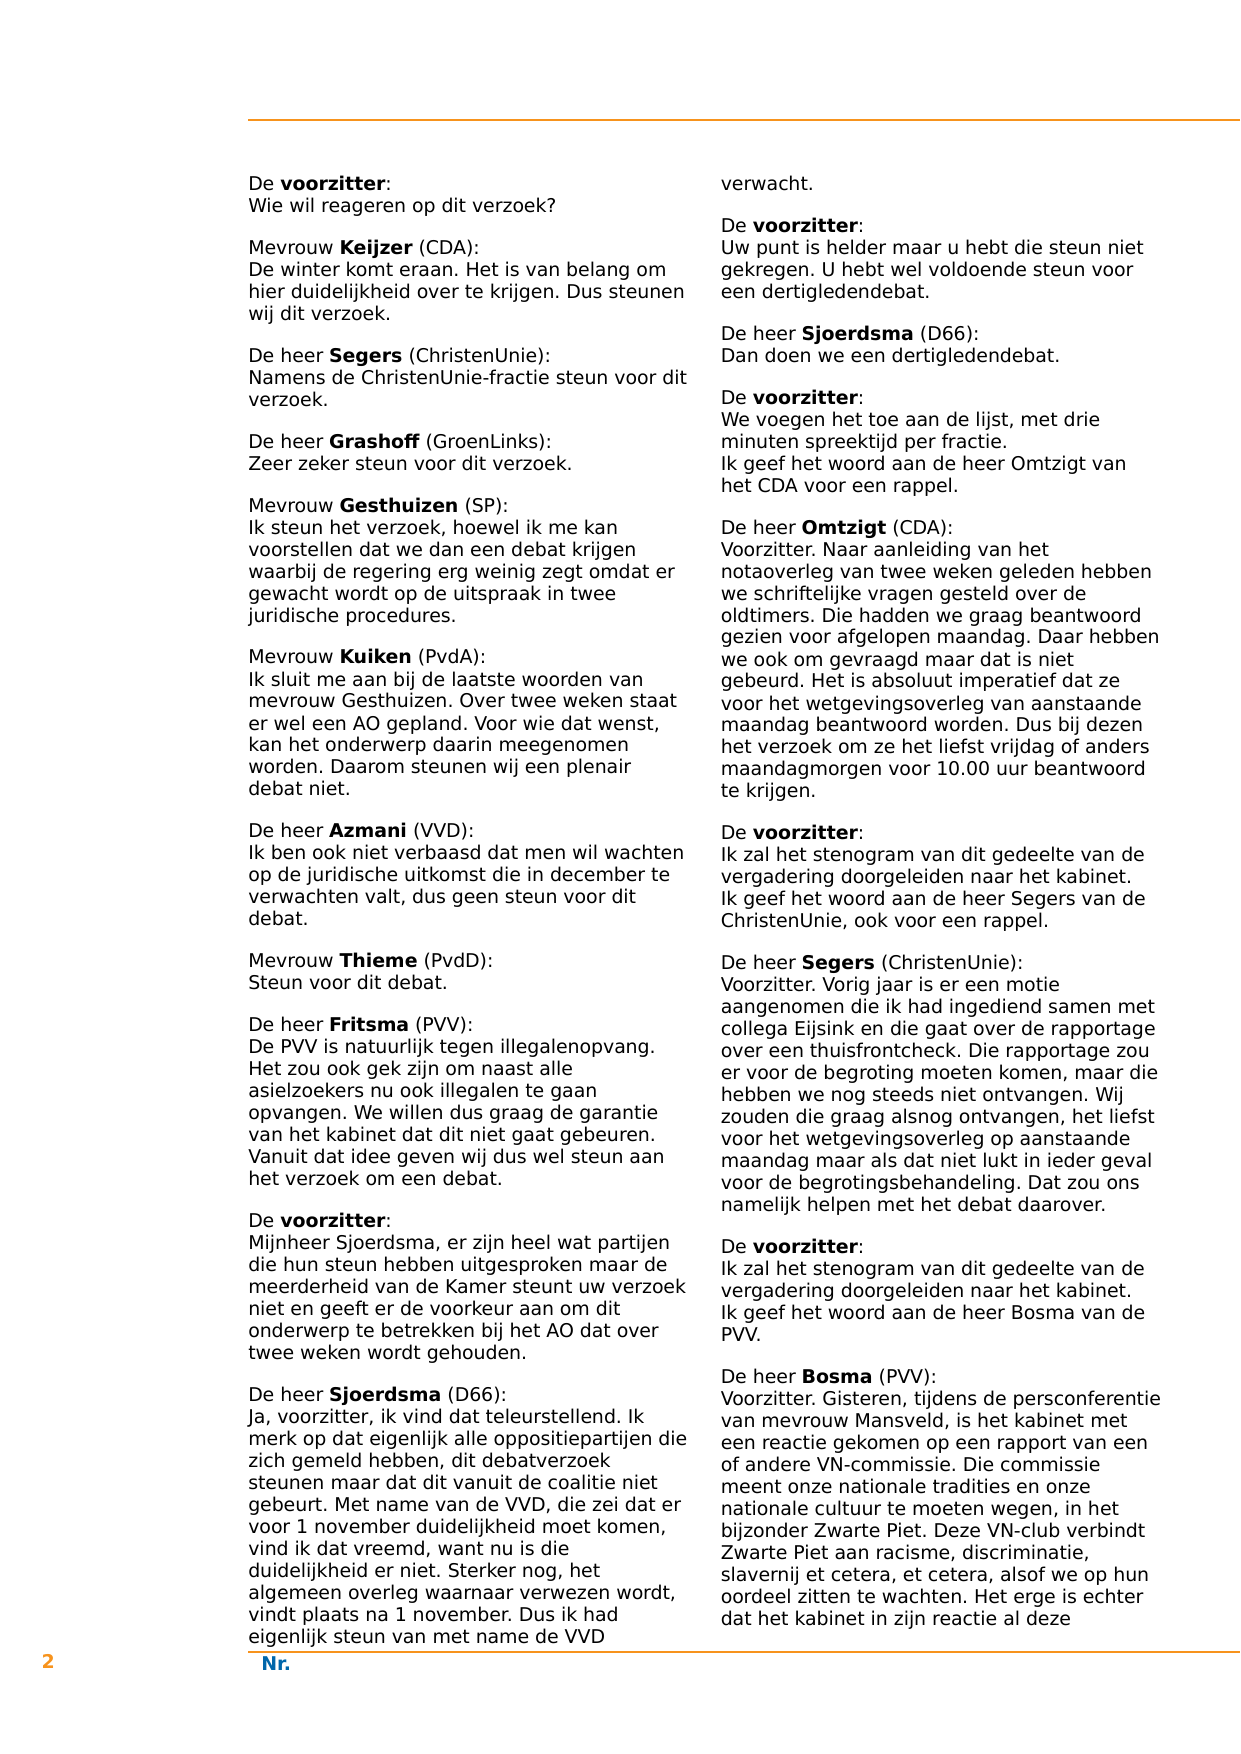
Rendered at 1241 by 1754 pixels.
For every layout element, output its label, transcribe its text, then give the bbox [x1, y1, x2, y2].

text De voorzitter: [248, 173, 691, 195]
text De heer Segers (ChristenUnie): [721, 952, 1163, 974]
text De voorzitter: [248, 1210, 691, 1232]
text Voorzitter. Gisteren, tijdens de persconferentie van mevrouw Mansveld, is het kabinet met een reactie gekomen op een rapport van een of andere VN-commissie. Die commissie meent onze nationale tradities en onze nationale cultuur te moeten wegen, in het bijzonder Zwarte Piet. Deze VN-club verbindt Zwarte Piet aan racisme, discriminatie, slavernij et cetera, et cetera, alsof we op hun oordeel zitten te wachten. Het erge is echter dat het kabinet in zijn reactie al deze [721, 1388, 1163, 1629]
text De heer Azmani (VVD): [248, 820, 691, 842]
text De winter komt eraan. Het is van belang om hier duidelijkheid over te krijgen. Dus steunen wij dit verzoek. [248, 259, 691, 325]
text Steun voor dit debat. [248, 972, 691, 994]
text De heer Fritsma (PVV): [248, 1014, 691, 1036]
text Uw punt is helder maar u hebt die steun niet gekregen. U hebt wel voldoende steun voor een dertigledendebat. [721, 237, 1163, 303]
text Mevrouw Thieme (PvdD): [248, 950, 691, 972]
text De heer Omtzigt (CDA): [721, 517, 1163, 538]
text Namens de ChristenUnie-fractie steun voor dit verzoek. [248, 367, 691, 411]
text Ik geef het woord aan de heer Omtzigt van het CDA voor een rappel. [721, 453, 1163, 497]
text Ik sluit me aan bij de laatste woorden van mevrouw Gesthuizen. Over twee weken staat er wel een AO gepland. Voor wie dat wenst, kan het onderwerp daarin meegenomen worden. Daarom steunen wij een plenair debat niet. [248, 668, 691, 800]
text Ik zal het stenogram van dit gedeelte van de vergadering doorgeleiden naar het kabinet. [721, 844, 1163, 888]
text De voorzitter: [721, 215, 1163, 237]
text Mevrouw Kuiken (PvdA): [248, 646, 691, 668]
text De heer Sjoerdsma (D66): [248, 1384, 691, 1406]
text Mevrouw Gesthuizen (SP): [248, 494, 691, 517]
text Ik zal het stenogram van dit gedeelte van de vergadering doorgeleiden naar het kabinet. [721, 1258, 1163, 1302]
text Voorzitter. Vorig jaar is er een motie aangenomen die ik had ingediend samen met collega Eijsink en die gaat over de rapportage over een thuisfrontcheck. Die rapportage zou er voor de begroting moeten komen, maar die hebben we nog steeds niet ontvangen. Wij zouden die graag alsnog ontvangen, het liefst voor het wetgevingsoverleg op aanstaande maandag maar als dat niet lukt in ieder geval voor de begrotingsbehandeling. Dat zou ons namelijk helpen met het debat daarover. [721, 974, 1163, 1216]
text De heer Sjoerdsma (D66): [721, 323, 1163, 345]
text De voorzitter: [721, 1236, 1163, 1258]
text De voorzitter: [721, 822, 1163, 844]
text Ik geef het woord aan de heer Segers van de ChristenUnie, ook voor een rappel. [721, 888, 1163, 932]
text De heer Segers (ChristenUnie): [248, 345, 691, 367]
text Mevrouw Keijzer (CDA): [248, 237, 691, 259]
text Wie wil reageren op dit verzoek? [248, 195, 691, 217]
text We voegen het toe aan de lijst, met drie minuten spreektijd per fractie. [721, 409, 1163, 453]
text Ik ben ook niet verbaasd dat men wil wachten op de juridische uitkomst die in december te verwachten valt, dus geen steun voor dit debat. [248, 842, 691, 930]
text verwacht. [721, 173, 1163, 195]
text Zeer zeker steun voor dit verzoek. [248, 453, 691, 474]
text Ik steun het verzoek, hoewel ik me kan voorstellen dat we dan een debat krijgen waarbij de regering erg weinig zegt omdat er gewacht wordt op de uitspraak in twee juridische procedures. [248, 517, 691, 626]
text Mijnheer Sjoerdsma, er zijn heel wat partijen die hun steun hebben uitgesproken maar de meerderheid van de Kamer steunt uw verzoek niet en geeft er de voorkeur aan om dit onderwerp te betrekken bij het AO dat over twee weken wordt gehouden. [248, 1232, 691, 1364]
text De heer Bosma (PVV): [721, 1366, 1163, 1388]
text De heer Grashoff (GroenLinks): [248, 431, 691, 453]
text Ja, voorzitter, ik vind dat teleurstellend. Ik merk op dat eigenlijk alle oppositiepartijen die zich gemeld hebben, dit debatverzoek steunen maar dat dit vanuit de coalitie niet gebeurt. Met name van de VVD, die zei dat er voor 1 november duidelijkheid moet komen, vind ik dat vreemd, want nu is die duidelijkheid er niet. Sterker nog, het algemeen overleg waarnaar verwezen wordt, vindt plaats na 1 november. Dus ik had eigenlijk steun van met name de VVD [248, 1406, 691, 1648]
text De PVV is natuurlijk tegen illegalenopvang. Het zou ook gek zijn om naast alle asielzoekers nu ook illegalen te gaan opvangen. We willen dus graag de garantie van het kabinet dat dit niet gaat gebeuren. Vanuit dat idee geven wij dus wel steun aan het verzoek om een debat. [248, 1036, 691, 1190]
text Voorzitter. Naar aanleiding van het notaoverleg van twee weken geleden hebben we schriftelijke vragen gesteld over de oldtimers. Die hadden we graag beantwoord gezien voor afgelopen maandag. Daar hebben we ook om gevraagd maar dat is niet gebeurd. Het is absoluut imperatief dat ze voor het wetgevingsoverleg van aanstaande maandag beantwoord worden. Dus bij dezen het verzoek om ze het liefst vrijdag of anders maandagmorgen voor 10.00 uur beantwoord te krijgen. [721, 538, 1163, 802]
text De voorzitter: [721, 387, 1163, 409]
text Dan doen we een dertigledendebat. [721, 345, 1163, 367]
text Ik geef het woord aan de heer Bosma van de PVV. [721, 1302, 1163, 1346]
